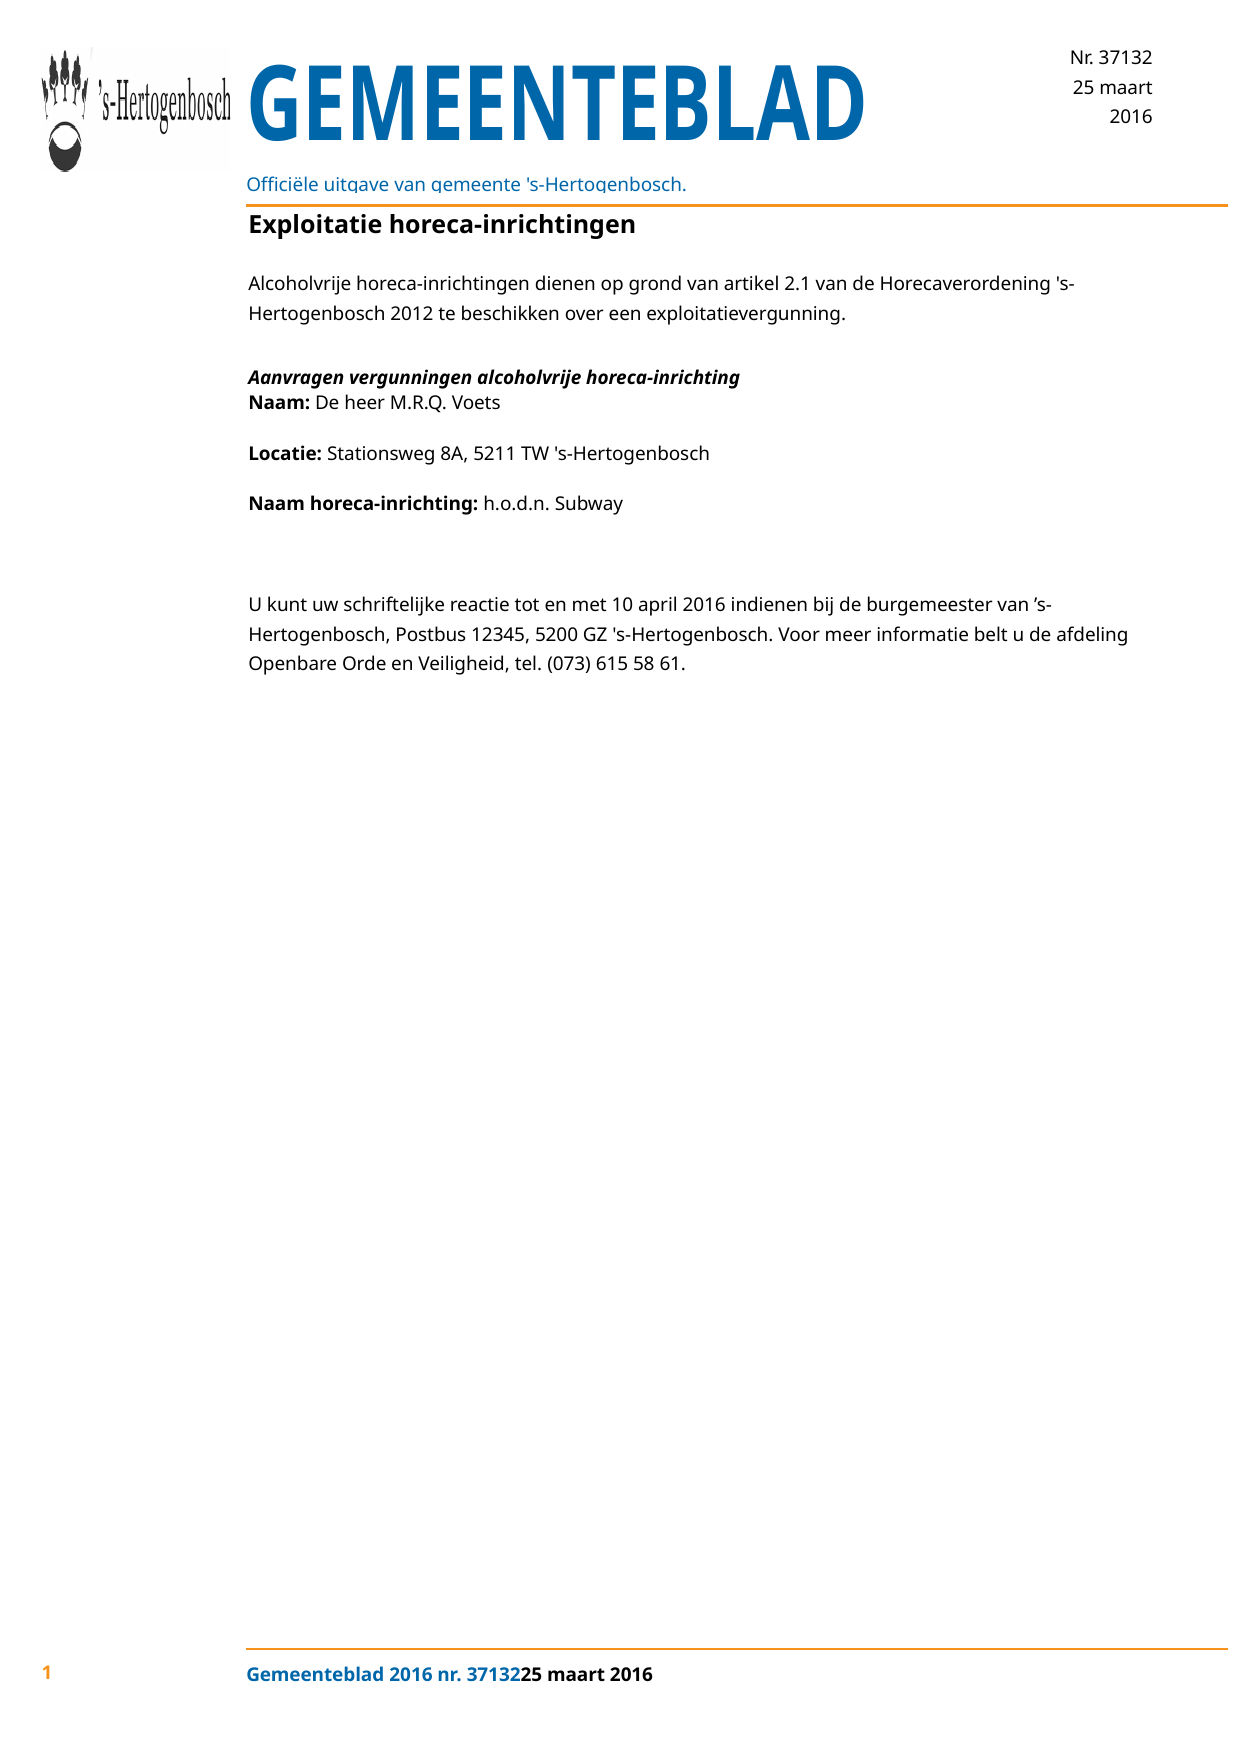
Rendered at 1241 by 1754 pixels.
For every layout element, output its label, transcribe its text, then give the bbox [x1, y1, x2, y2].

text Naam: De heer M.R.Q. Voets [248, 389, 1152, 415]
text Locatie: Stationsweg 8A, 5211 TW 's-Hertogenbosch [248, 440, 1152, 466]
text Aanvragen vergunningen alcoholvrije horeca-inrichting [248, 364, 1152, 389]
text Exploitatie horeca-inrichtingen [248, 207, 1152, 241]
text U kunt uw schriftelijke reactie tot en met 10 april 2016 indienen bij de burgemeester van ’s-Hertogenbosch, Postbus 12345, 5200 GZ 's-Hertogenbosch. Voor meer informatie belt u de afdeling Openbare Orde en Veiligheid, tel. (073) 615 58 61. [248, 591, 1152, 676]
text Alcoholvrije horeca-inrichtingen dienen op grond van artikel 2.1 van de Horecaverordening 's-Hertogenbosch 2012 te beschikken over een exploitatievergunning. [248, 270, 1152, 326]
text Naam horeca-inrichting: h.o.d.n. Subway [248, 490, 1152, 516]
picture [41, 47, 231, 172]
